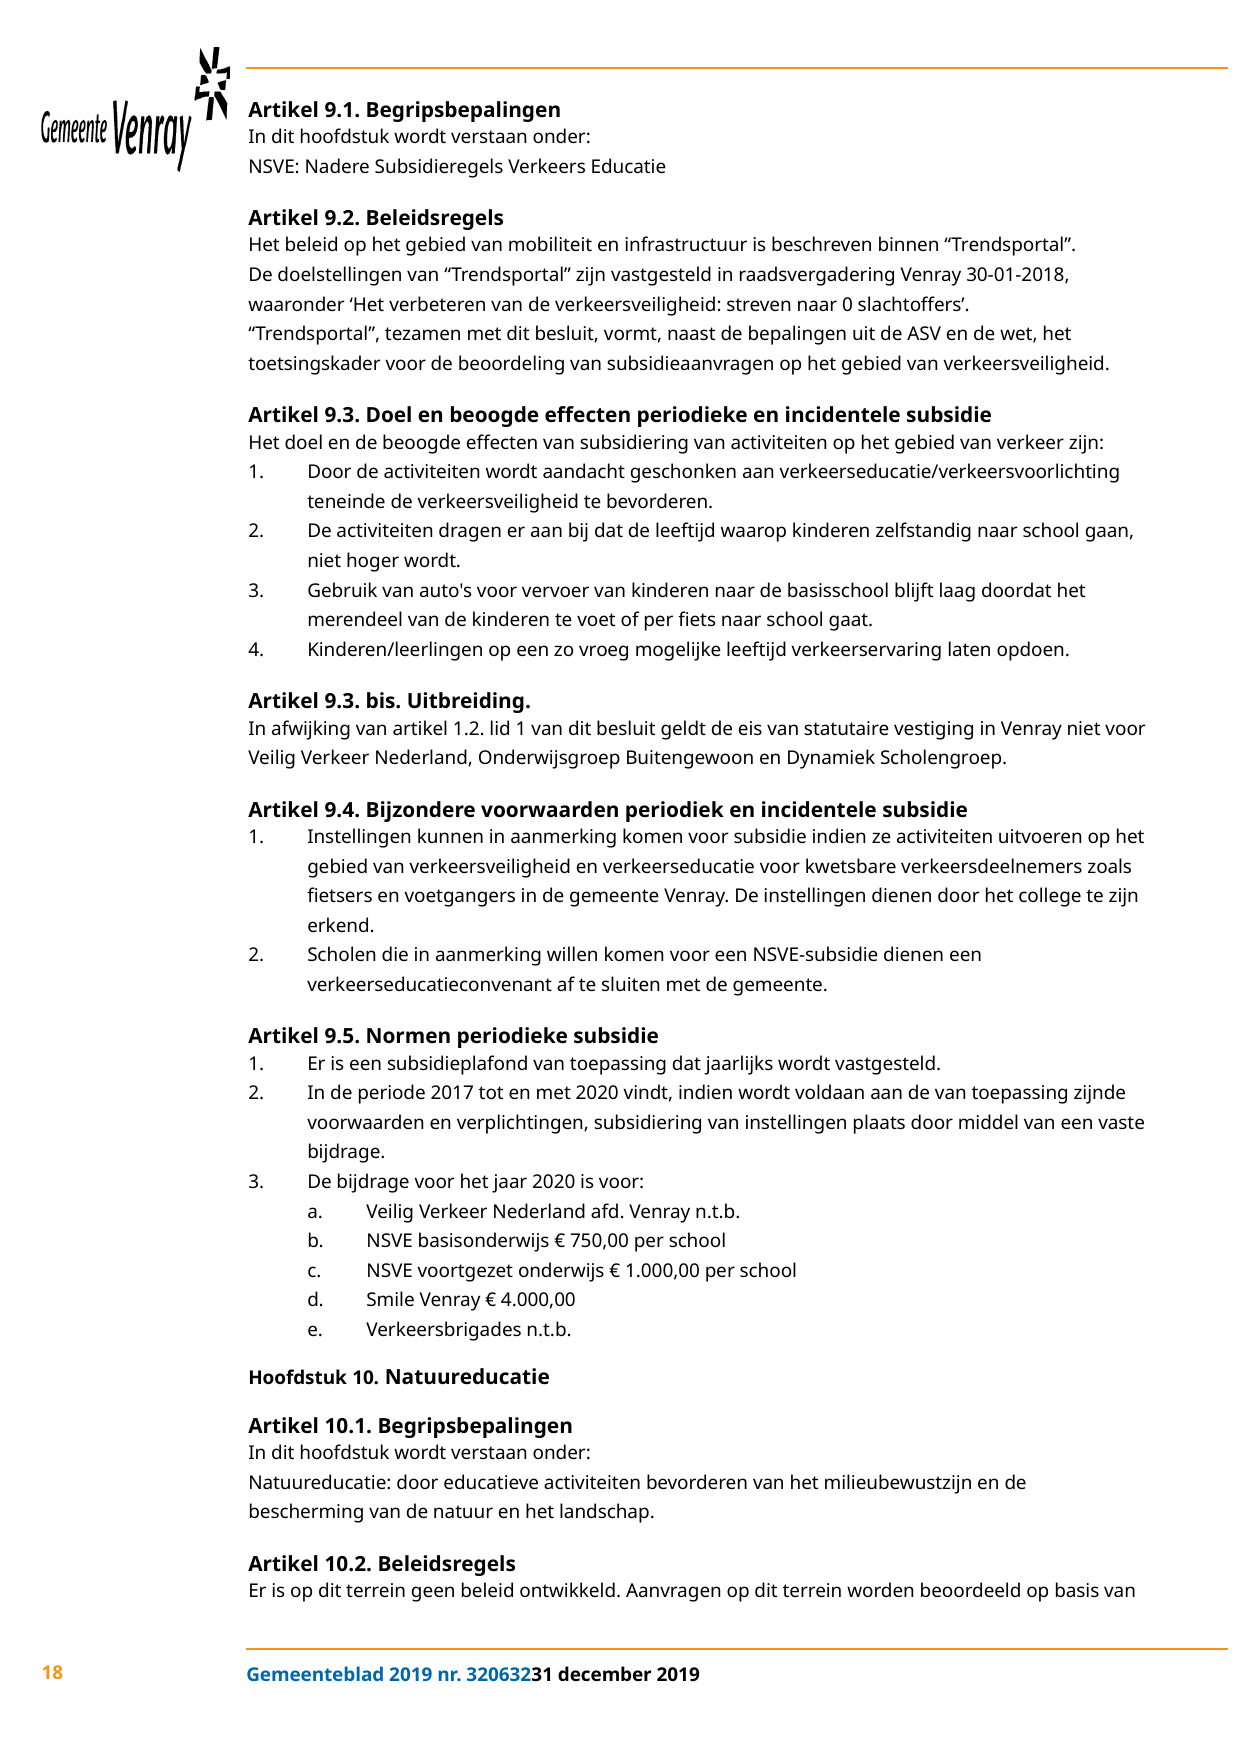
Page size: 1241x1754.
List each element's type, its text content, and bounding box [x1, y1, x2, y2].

text NSVE: Nadere Subsidieregels Verkeers Educatie [248, 153, 1152, 178]
text Er is op dit terrein geen beleid ontwikkeld. Aanvragen op dit terrein worden beoordeeld op basis van [248, 1578, 1152, 1603]
list Veilig Verkeer Nederland afd. Venray n.t.b. [307, 1198, 1152, 1224]
text Het beleid op het gebied van mobiliteit en infrastructuur is beschreven binnen “Trendsportal”. [248, 232, 1152, 257]
list In de periode 2017 tot en met 2020 vindt, indien wordt voldaan aan de van toepassing zijnde voorwaarden en verplichtingen, subsidiering van instellingen plaats door middel van een vaste bijdrage. [248, 1079, 1152, 1164]
text “Trendsportal”, tezamen met dit besluit, vormt, naast de bepalingen uit de ASV en de wet, het toetsingskader voor de beoordeling van subsidieaanvragen op het gebied van verkeersveiligheid. [248, 320, 1152, 376]
picture [41, 47, 231, 172]
text Het doel en de beoogde effecten van subsidiering van activiteiten op het gebied van verkeer zijn: [248, 429, 1152, 454]
list De bijdrage voor het jaar 2020 is voor: [248, 1168, 1152, 1194]
text Artikel 10.1. Begripsbepalingen [248, 1411, 1152, 1439]
list Kinderen/leerlingen op een zo vroeg mogelijke leeftijd verkeerservaring laten opdoen. [248, 636, 1152, 662]
text In dit hoofdstuk wordt verstaan onder: [248, 123, 1152, 149]
list Smile Venray € 4.000,00 [307, 1287, 1152, 1312]
list Instellingen kunnen in aanmerking komen voor subsidie indien ze activiteiten uitvoeren op het gebied van verkeersveiligheid en verkeerseducatie voor kwetsbare verkeersdeelnemers zoals fietsers en voetgangers in de gemeente Venray. De instellingen dienen door het college te zijn erkend. [248, 823, 1152, 938]
text Natuureducatie: door educatieve activiteiten bevorderen van het milieubewustzijn en de [248, 1469, 1152, 1495]
text In afwijking van artikel 1.2. lid 1 van dit besluit geldt de eis van statutaire vestiging in Venray niet voor Veilig Verkeer Nederland, Onderwijsgroep Buitengewoon en Dynamiek Scholengroep. [248, 715, 1152, 770]
list Door de activiteiten wordt aandacht geschonken aan verkeerseducatie/verkeersvoorlichting teneinde de verkeersveiligheid te bevorderen. [248, 458, 1152, 514]
list NSVE basisonderwijs € 750,00 per school [307, 1227, 1152, 1253]
list De activiteiten dragen er aan bij dat de leeftijd waarop kinderen zelfstandig naar school gaan, niet hoger wordt. [248, 518, 1152, 573]
text Artikel 9.3. Doel en beoogde effecten periodieke en incidentele subsidie [248, 400, 1152, 429]
text Artikel 9.1. Begripsbepalingen [248, 95, 1152, 123]
text Artikel 9.4. Bijzondere voorwaarden periodiek en incidentele subsidie [248, 795, 1152, 823]
text Artikel 9.5. Normen periodieke subsidie [248, 1022, 1152, 1050]
text Artikel 10.2. Beleidsregels [248, 1549, 1152, 1578]
text Hoofdstuk 10. Natuureducatie [248, 1362, 1152, 1390]
list Verkeersbrigades n.t.b. [307, 1316, 1152, 1342]
text De doelstellingen van “Trendsportal” zijn vastgesteld in raadsvergadering Venray 30-01-2018, waaronder ‘Het verbeteren van de verkeersveiligheid: streven naar 0 slachtoffers’. [248, 261, 1152, 317]
text bescherming van de natuur en het landschap. [248, 1499, 1152, 1524]
list Scholen die in aanmerking willen komen voor een NSVE-subsidie dienen een verkeerseducatieconvenant af te sluiten met de gemeente. [248, 942, 1152, 997]
text Artikel 9.3. bis. Uitbreiding. [248, 686, 1152, 715]
text Artikel 9.2. Beleidsregels [248, 203, 1152, 232]
list Er is een subsidieplafond van toepassing dat jaarlijks wordt vastgesteld. [248, 1050, 1152, 1076]
text In dit hoofdstuk wordt verstaan onder: [248, 1439, 1152, 1465]
list Gebruik van auto's voor vervoer van kinderen naar de basisschool blijft laag doordat het merendeel van de kinderen te voet of per fiets naar school gaat. [248, 577, 1152, 632]
list NSVE voortgezet onderwijs € 1.000,00 per school [307, 1257, 1152, 1283]
